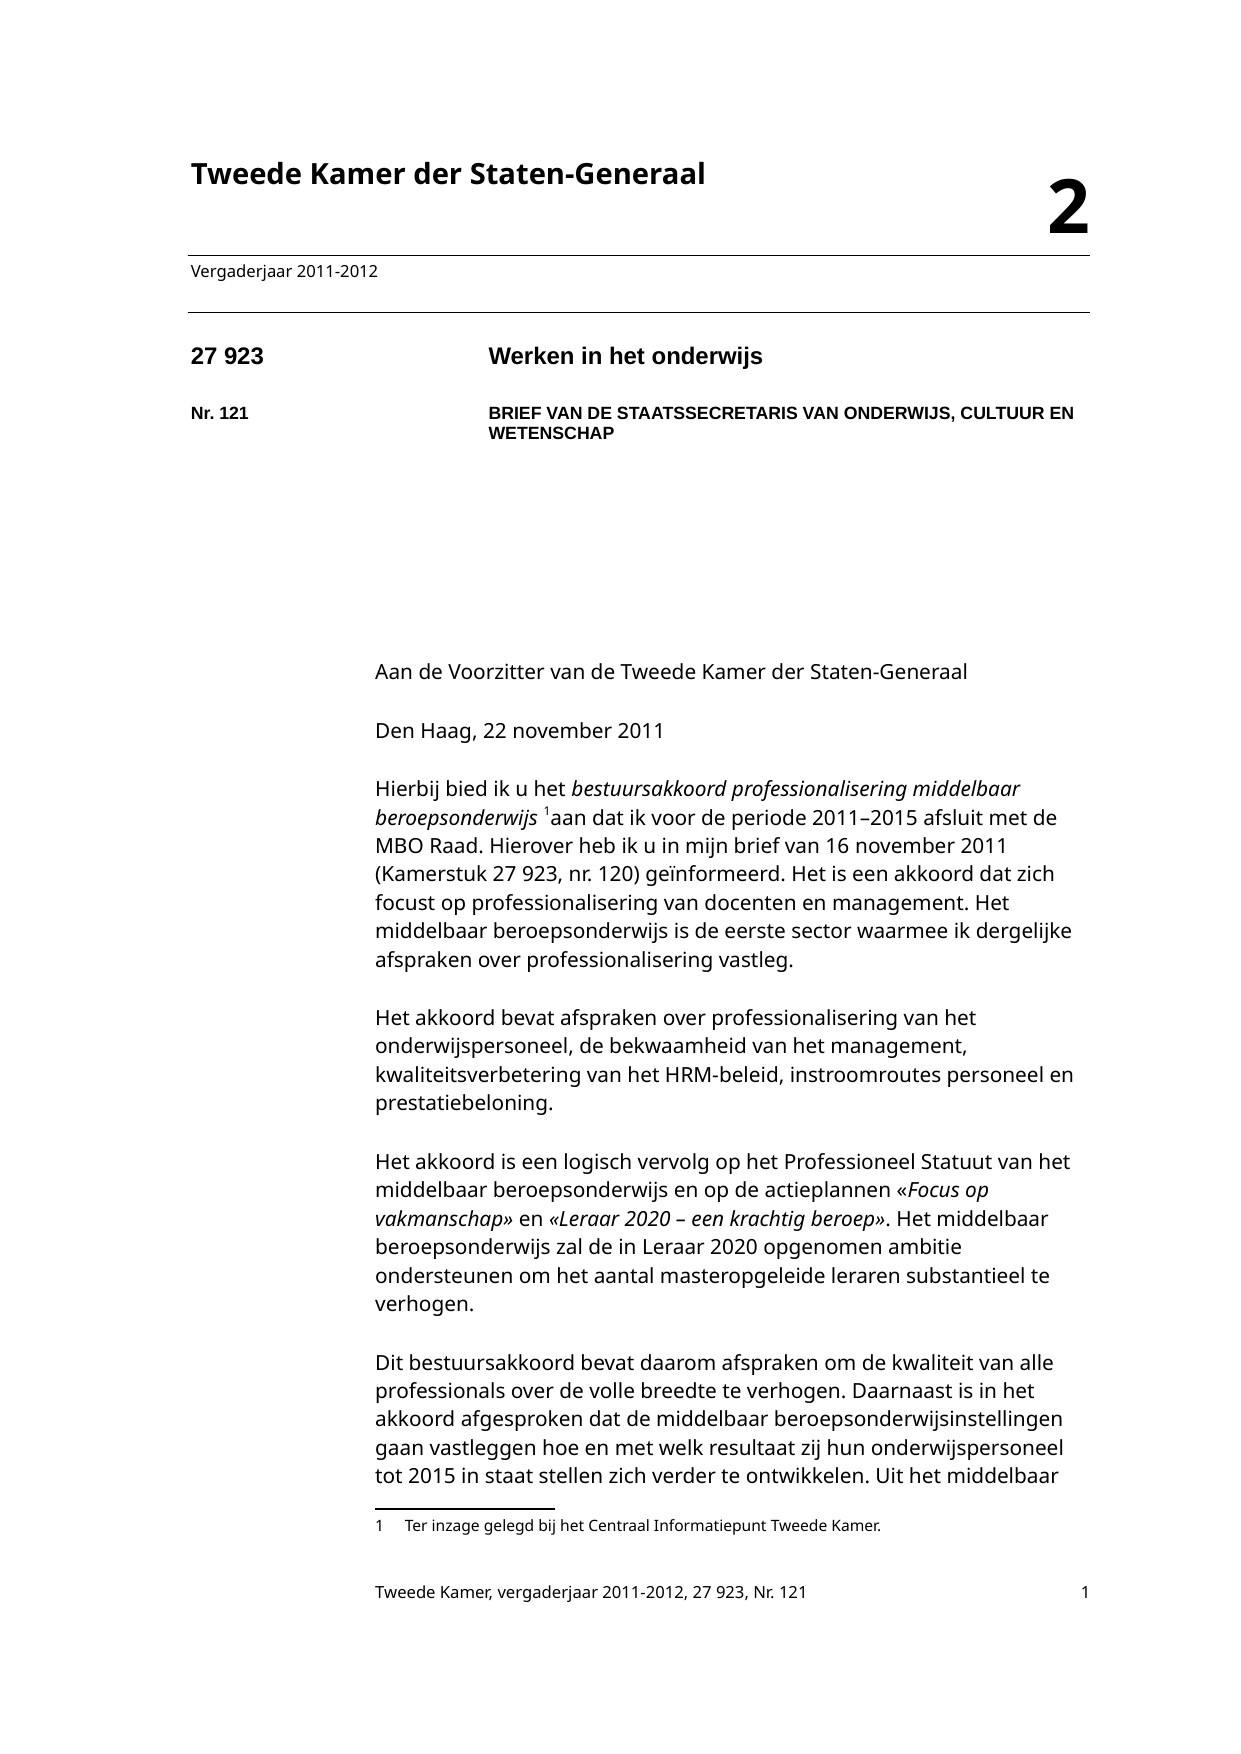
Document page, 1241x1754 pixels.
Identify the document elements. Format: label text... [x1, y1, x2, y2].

table_cell [485, 256, 1090, 312]
table_cell BRIEF VAN DE STAATSSECRETARIS VAN ONDERWIJS, CULTUUR EN WETENSCHAP [485, 399, 1090, 539]
table_cell [485, 313, 1090, 339]
table_header Tweede Kamer der Staten-Generaal [188, 150, 909, 255]
table_cell Werken in het onderwijs [485, 339, 1090, 399]
text Het akkoord is een logisch vervolg op het Professioneel Statuut van het middelbaar beroepsonderwijs en op de actieplannen «Focus op vakmanschap» en «Leraar 2020 – een krachtig beroep». Het middelbaar beroepsonderwijs zal de in Leraar 2020 opgenomen ambitie ondersteunen om het aantal masteropgeleide leraren substantieel te verhogen. [375, 1147, 1090, 1318]
table_cell Vergaderjaar 2011-2012 [188, 256, 485, 312]
text Hierbij bied ik u het bestuursakkoord professionalisering middelbaar beroepsonderwijs aan dat ik voor de periode 2011–2015 afsluit met de MBO Raad. Hierover heb ik u in mijn brief van 16 november 2011 (Kamerstuk 27 923, nr. 120) geïnformeerd. Het is een akkoord dat zich focust op professionalisering van docenten en management. Het middelbaar beroepsonderwijs is de eerste sector waarmee ik dergelijke afspraken over professionalisering vastleg. [375, 774, 1090, 973]
text Aan de Voorzitter van de Tweede Kamer der Staten-Generaal [375, 657, 1090, 686]
text Dit bestuursakkoord bevat daarom afspraken om de kwaliteit van alle professionals over de volle breedte te verhogen. Daarnaast is in het akkoord afgesproken dat de middelbaar beroepsonderwijsinstellingen gaan vastleggen hoe en met welk resultaat zij hun onderwijspersoneel tot 2015 in staat stellen zich verder te ontwikkelen. Uit het middelbaar [375, 1348, 1090, 1490]
table_header 2 [910, 150, 1090, 255]
table_cell 27 923 [188, 339, 485, 399]
table_cell Nr. 121 [188, 399, 485, 539]
text Den Haag, 22 november 2011 [375, 716, 1090, 744]
text Het akkoord bevat afspraken over professionalisering van het onderwijspersoneel, de bekwaamheid van het management, kwaliteitsverbetering van het HRM-beleid, instroomroutes personeel en prestatiebeloning. [375, 1003, 1090, 1117]
text Ter inzage gelegd bij het Centraal Informatiepunt Tweede Kamer. [375, 1508, 1090, 1536]
table_cell [188, 313, 485, 339]
